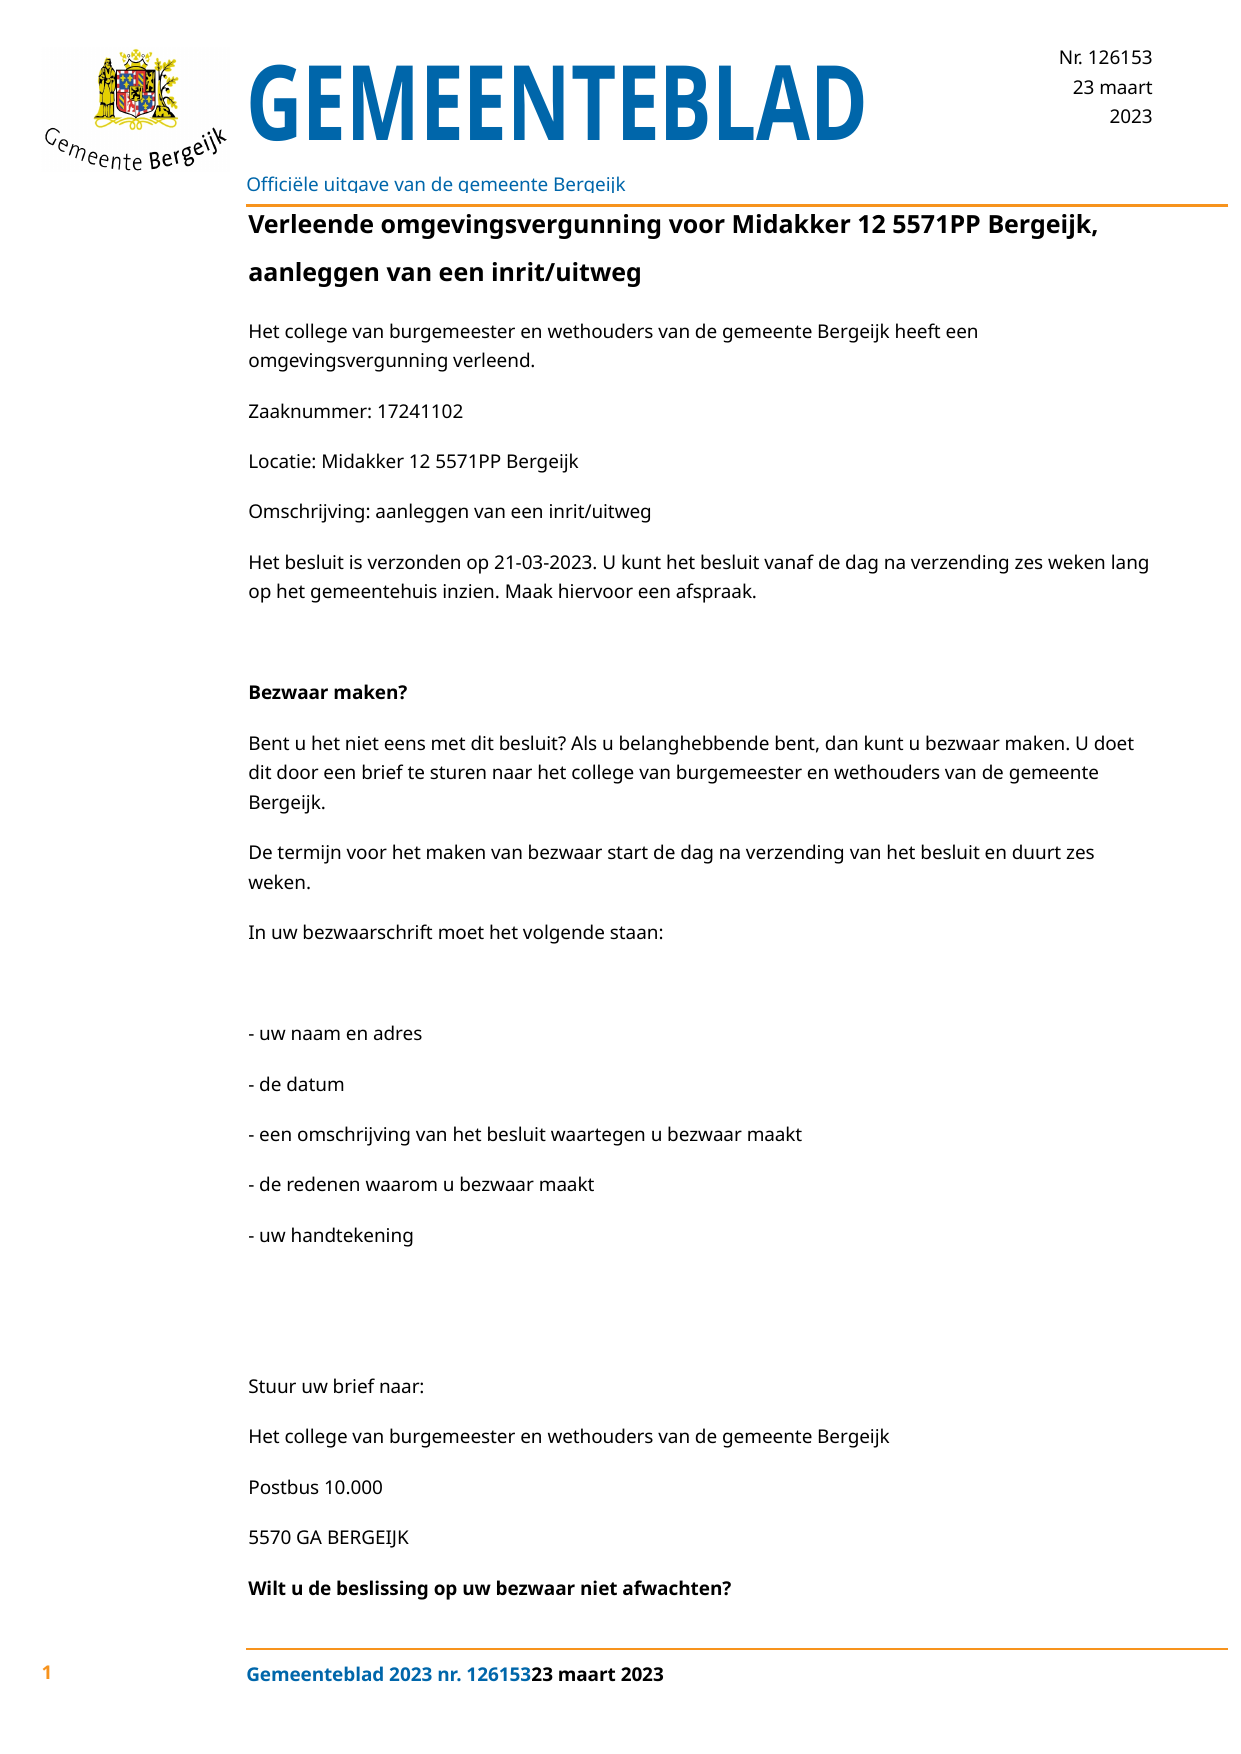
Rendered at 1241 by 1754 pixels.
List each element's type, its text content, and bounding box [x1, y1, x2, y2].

text Zaaknummer: 17241102 [248, 398, 1152, 424]
text Wilt u de beslissing op uw bezwaar niet afwachten? [248, 1575, 1152, 1601]
text Omschrijving: aanleggen van een inrit/uitweg [248, 499, 1152, 524]
text - uw naam en adres [248, 1020, 1152, 1046]
text Postbus 10.000 [248, 1474, 1152, 1500]
text In uw bezwaarschrift moet het volgende staan: [248, 919, 1152, 945]
text Stuur uw brief naar: [248, 1373, 1152, 1399]
text De termijn voor het maken van bezwaar start de dag na verzending van het besluit en duurt zes weken. [248, 839, 1152, 895]
text Locatie: Midakker 12 5571PP Bergeijk [248, 448, 1152, 474]
text - de redenen waarom u bezwaar maakt [248, 1172, 1152, 1197]
text - een omschrijving van het besluit waartegen u bezwaar maakt [248, 1121, 1152, 1147]
text Het besluit is verzonden op 21-03-2023. U kunt het besluit vanaf de dag na verzending zes weken lang op het gemeentehuis inzien. Maak hiervoor een afspraak. [248, 549, 1152, 604]
text - uw handtekening [248, 1222, 1152, 1248]
text Bezwaar maken? [248, 679, 1152, 705]
text Het college van burgemeester en wethouders van de gemeente Bergeijk heeft een omgevingsvergunning verleend. [248, 318, 1152, 373]
text - de datum [248, 1071, 1152, 1097]
picture [41, 47, 231, 172]
text 5570 GA BERGEIJK [248, 1524, 1152, 1550]
text Het college van burgemeester en wethouders van de gemeente Bergeijk [248, 1424, 1152, 1449]
text Verleende omgevingsvergunning voor Midakker 12 5571PP Bergeijk, aanleggen van een inrit/uitweg [248, 207, 1152, 288]
text Bent u het niet eens met dit besluit? Als u belanghebbende bent, dan kunt u bezwaar maken. U doet dit door een brief te sturen naar het college van burgemeester en wethouders van de gemeente Bergeijk. [248, 730, 1152, 815]
